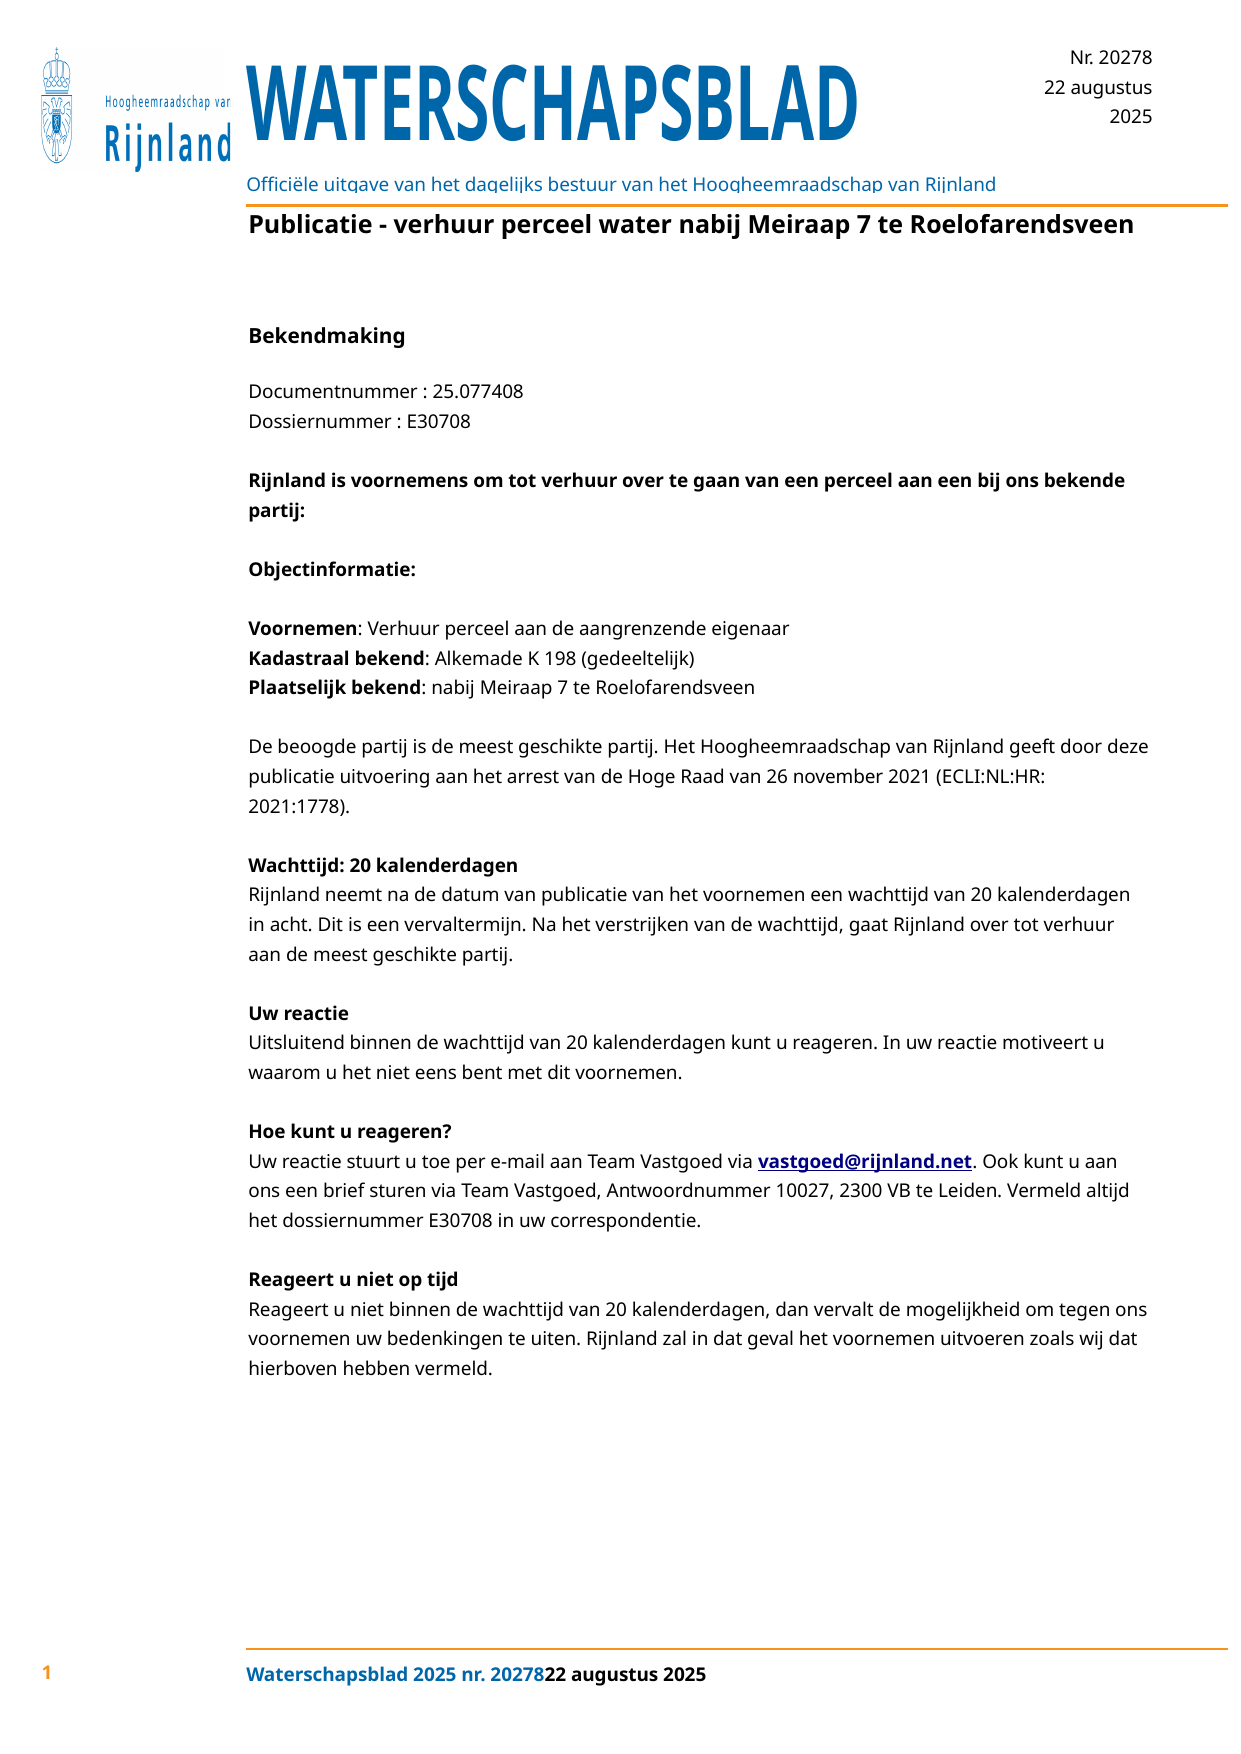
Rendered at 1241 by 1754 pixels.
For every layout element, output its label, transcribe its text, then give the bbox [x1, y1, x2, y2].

text Hoe kunt u reageren? [248, 1118, 1152, 1144]
text Wachttijd: 20 kalenderdagen [248, 852, 1152, 878]
text Bekendmaking [248, 321, 1152, 349]
text De beoogde partij is de meest geschikte partij. Het Hoogheemraadschap van Rijnland geeft door deze publicatie uitvoering aan het arrest van de Hoge Raad van 26 november 2021 (ECLI:NL:HR: 2021:1778). [248, 734, 1152, 819]
text Objectinformatie: [248, 556, 1152, 582]
text Documentnummer : 25.077408 [248, 379, 1152, 404]
text Rijnland is voornemens om tot verhuur over te gaan van een perceel aan een bij ons bekende partij: [248, 467, 1152, 523]
text Plaatselijk bekend: nabij Meiraap 7 te Roelofarendsveen [248, 674, 1152, 700]
text Rijnland neemt na de datum van publicatie van het voornemen een wachttijd van 20 kalenderdagen in acht. Dit is een vervaltermijn. Na het verstrijken van de wachttijd, gaat Rijnland over tot verhuur aan de meest geschikte partij. [248, 882, 1152, 967]
text Dossiernummer : E30708 [248, 408, 1152, 434]
picture [41, 47, 231, 172]
text Uitsluitend binnen de wachttijd van 20 kalenderdagen kunt u reageren. In uw reactie motiveert u waarom u het niet eens bent met dit voornemen. [248, 1029, 1152, 1085]
text Reageert u niet binnen de wachttijd van 20 kalenderdagen, dan vervalt de mogelijkheid om tegen ons voornemen uw bedenkingen te uiten. Rijnland zal in dat geval het voornemen uitvoeren zoals wij dat hierboven hebben vermeld. [248, 1296, 1152, 1381]
text Kadastraal bekend: Alkemade K 198 (gedeeltelijk) [248, 645, 1152, 671]
text Voornemen: Verhuur perceel aan de aangrenzende eigenaar [248, 615, 1152, 641]
text Reageert u niet op tijd [248, 1266, 1152, 1292]
text Uw reactie stuurt u toe per e-mail aan Team Vastgoed via vastgoed@rijnland.net. Ook kunt u aan ons een brief sturen via Team Vastgoed, Antwoordnummer 10027, 2300 VB te Leiden. Vermeld altijd het dossiernummer E30708 in uw correspondentie. [248, 1148, 1152, 1233]
text Publicatie - verhuur perceel water nabij Meiraap 7 te Roelofarendsveen [248, 207, 1152, 241]
text Uw reactie [248, 1000, 1152, 1026]
